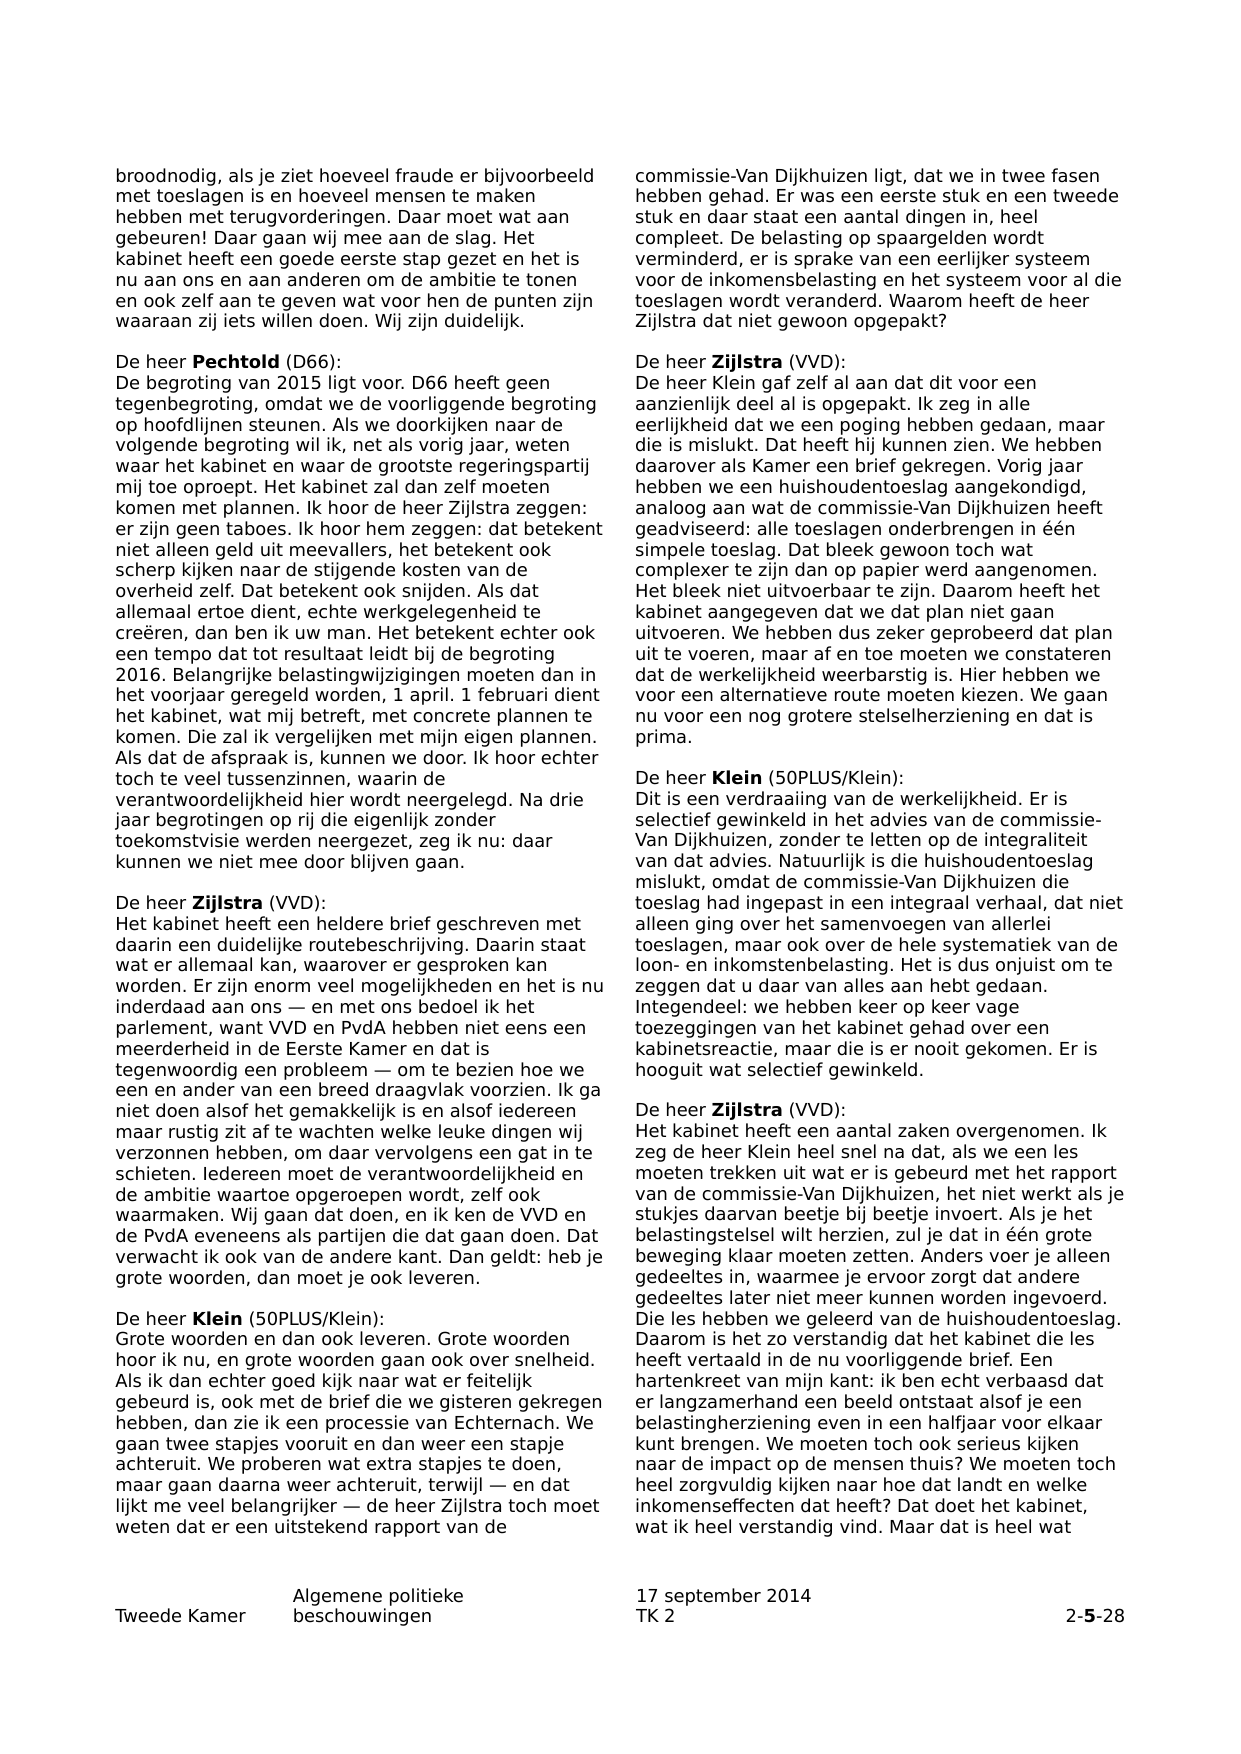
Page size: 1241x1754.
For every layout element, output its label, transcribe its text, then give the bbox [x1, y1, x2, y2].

text Grote woorden en dan ook leveren. Grote woorden hoor ik nu, en grote woorden gaan ook over snelheid. Als ik dan echter goed kijk naar wat er feitelijk gebeurd is, ook met de brief die we gisteren gekregen hebben, dan zie ik een processie van Echternach. We gaan twee stapjes vooruit en dan weer een stapje achteruit. We proberen wat extra stapjes te doen, maar gaan daarna weer achteruit, terwijl — en dat lijkt me veel belangrijker — de heer Zijlstra toch moet weten dat er een uitstekend rapport van de [115, 1329, 605, 1537]
text De heer Zijlstra (VVD): [115, 893, 605, 913]
text commissie-Van Dijkhuizen ligt, dat we in twee fasen hebben gehad. Er was een eerste stuk en een tweede stuk en daar staat een aantal dingen in, heel compleet. De belasting op spaargelden wordt verminderd, er is sprake van een eerlijker systeem voor de inkomensbelasting en het systeem voor al die toeslagen wordt veranderd. Waarom heeft de heer Zijlstra dat niet gewoon opgepakt? [635, 165, 1125, 332]
text De heer Zijlstra (VVD): [635, 1100, 1125, 1121]
text Het kabinet heeft een aantal zaken overgenomen. Ik zeg de heer Klein heel snel na dat, als we een les moeten trekken uit wat er is gebeurd met het rapport van de commissie-Van Dijkhuizen, het niet werkt als je stukjes daarvan beetje bij beetje invoert. Als je het belastingstelsel wilt herzien, zul je dat in één grote beweging klaar moeten zetten. Anders voer je alleen gedeeltes in, waarmee je ervoor zorgt dat andere gedeeltes later niet meer kunnen worden ingevoerd. Die les hebben we geleerd van de huishoudentoeslag. Daarom is het zo verstandig dat het kabinet die les heeft vertaald in de nu voorliggende brief. Een hartenkreet van mijn kant: ik ben echt verbaasd dat er langzamerhand een beeld ontstaat alsof je een belastingherziening even in een halfjaar voor elkaar kunt brengen. We moeten toch ook serieus kijken naar de impact op de mensen thuis? We moeten toch heel zorgvuldig kijken naar hoe dat landt en welke inkomenseffecten dat heeft? Dat doet het kabinet, wat ik heel verstandig vind. Maar dat is heel wat [635, 1121, 1125, 1537]
text De heer Klein (50PLUS/Klein): [115, 1308, 605, 1329]
text De heer Klein (50PLUS/Klein): [635, 768, 1125, 788]
text Dit is een verdraaiing van de werkelijkheid. Er is selectief gewinkeld in het advies van de commissie-Van Dijkhuizen, zonder te letten op de integraliteit van dat advies. Natuurlijk is die huishoudentoeslag mislukt, omdat de commissie-Van Dijkhuizen die toeslag had ingepast in een integraal verhaal, dat niet alleen ging over het samenvoegen van allerlei toeslagen, maar ook over de hele systematiek van de loon- en inkomstenbelasting. Het is dus onjuist om te zeggen dat u daar van alles aan hebt gedaan. Integendeel: we hebben keer op keer vage toezeggingen van het kabinet gehad over een kabinetsreactie, maar die is er nooit gekomen. Er is hooguit wat selectief gewinkeld. [635, 788, 1125, 1080]
text broodnodig, als je ziet hoeveel fraude er bijvoorbeeld met toeslagen is en hoeveel mensen te maken hebben met terugvorderingen. Daar moet wat aan gebeuren! Daar gaan wij mee aan de slag. Het kabinet heeft een goede eerste stap gezet en het is nu aan ons en aan anderen om de ambitie te tonen en ook zelf aan te geven wat voor hen de punten zijn waaraan zij iets willen doen. Wij zijn duidelijk. [115, 165, 605, 332]
text De begroting van 2015 ligt voor. D66 heeft geen tegenbegroting, omdat we de voorliggende begroting op hoofdlijnen steunen. Als we doorkijken naar de volgende begroting wil ik, net als vorig jaar, weten waar het kabinet en waar de grootste regeringspartij mij toe oproept. Het kabinet zal dan zelf moeten komen met plannen. Ik hoor de heer Zijlstra zeggen: er zijn geen taboes. Ik hoor hem zeggen: dat betekent niet alleen geld uit meevallers, het betekent ook scherp kijken naar de stijgende kosten van de overheid zelf. Dat betekent ook snijden. Als dat allemaal ertoe dient, echte werkgelegenheid te creëren, dan ben ik uw man. Het betekent echter ook een tempo dat tot resultaat leidt bij de begroting 2016. Belangrijke belastingwijzigingen moeten dan in het voorjaar geregeld worden, 1 april. 1 februari dient het kabinet, wat mij betreft, met concrete plannen te komen. Die zal ik vergelijken met mijn eigen plannen. Als dat de afspraak is, kunnen we door. Ik hoor echter toch te veel tussenzinnen, waarin de verantwoordelijkheid hier wordt neergelegd. Na drie jaar begrotingen op rij die eigenlijk zonder toekomstvisie werden neergezet, zeg ik nu: daar kunnen we niet mee door blijven gaan. [115, 373, 605, 873]
text De heer Klein gaf zelf al aan dat dit voor een aanzienlijk deel al is opgepakt. Ik zeg in alle eerlijkheid dat we een poging hebben gedaan, maar die is mislukt. Dat heeft hij kunnen zien. We hebben daarover als Kamer een brief gekregen. Vorig jaar hebben we een huishoudentoeslag aangekondigd, analoog aan wat de commissie-Van Dijkhuizen heeft geadviseerd: alle toeslagen onderbrengen in één simpele toeslag. Dat bleek gewoon toch wat complexer te zijn dan op papier werd aangenomen. Het bleek niet uitvoerbaar te zijn. Daarom heeft het kabinet aangegeven dat we dat plan niet gaan uitvoeren. We hebben dus zeker geprobeerd dat plan uit te voeren, maar af en toe moeten we constateren dat de werkelijkheid weerbarstig is. Hier hebben we voor een alternatieve route moeten kiezen. We gaan nu voor een nog grotere stelselherziening en dat is prima. [635, 373, 1125, 748]
text Het kabinet heeft een heldere brief geschreven met daarin een duidelijke routebeschrijving. Daarin staat wat er allemaal kan, waarover er gesproken kan worden. Er zijn enorm veel mogelijkheden en het is nu inderdaad aan ons — en met ons bedoel ik het parlement, want VVD en PvdA hebben niet eens een meerderheid in de Eerste Kamer en dat is tegenwoordig een probleem — om te bezien hoe we een en ander van een breed draagvlak voorzien. Ik ga niet doen alsof het gemakkelijk is en alsof iedereen maar rustig zit af te wachten welke leuke dingen wij verzonnen hebben, om daar vervolgens een gat in te schieten. Iedereen moet de verantwoordelijkheid en de ambitie waartoe opgeroepen wordt, zelf ook waarmaken. Wij gaan dat doen, en ik ken de VVD en de PvdA eveneens als partijen die dat gaan doen. Dat verwacht ik ook van de andere kant. Dan geldt: heb je grote woorden, dan moet je ook leveren. [115, 913, 605, 1288]
text De heer Pechtold (D66): [115, 352, 605, 373]
text De heer Zijlstra (VVD): [635, 352, 1125, 373]
